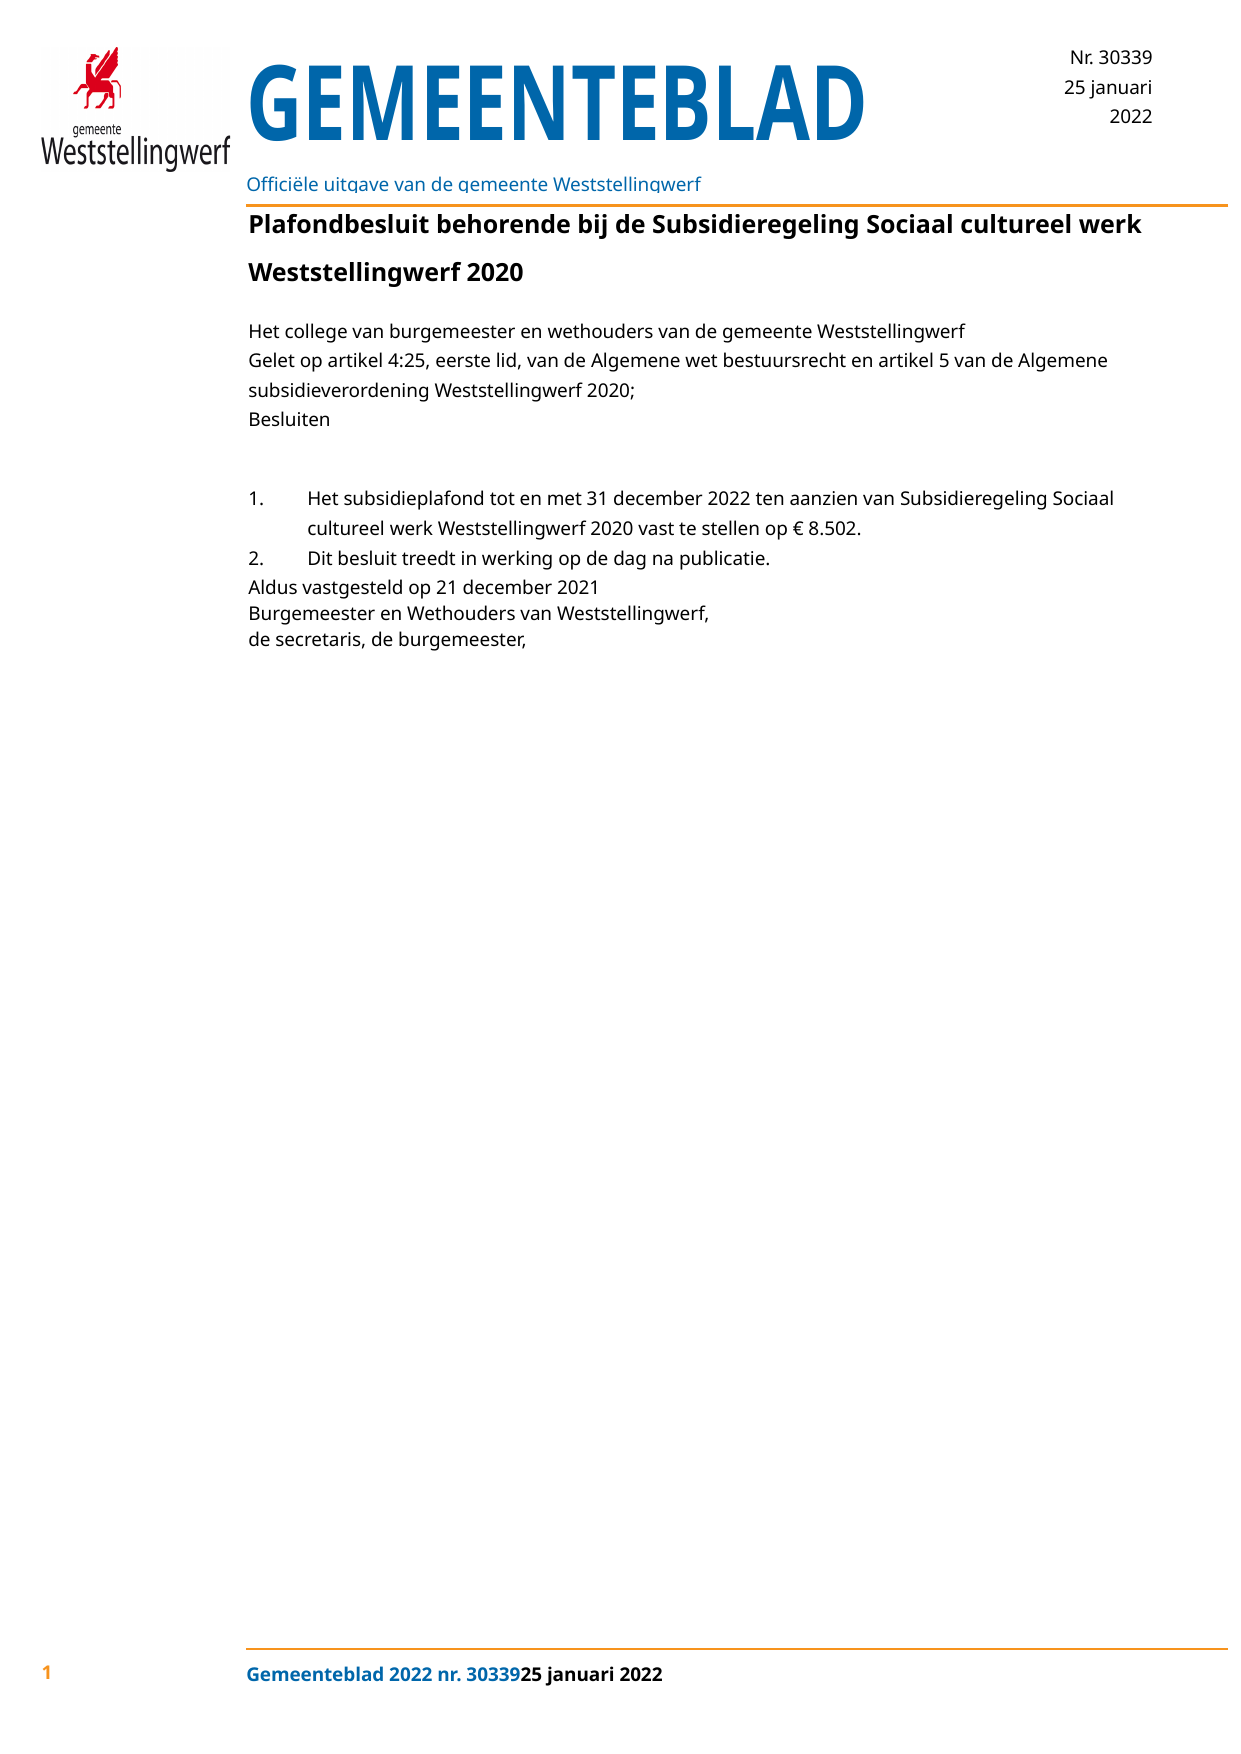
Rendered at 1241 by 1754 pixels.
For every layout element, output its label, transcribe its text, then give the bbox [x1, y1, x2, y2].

text Burgemeester en Wethouders van Weststellingwerf, [248, 600, 1152, 626]
list Dit besluit treedt in werking op de dag na publicatie. [248, 545, 1152, 570]
text Gelet op artikel 4:25, eerste lid, van de Algemene wet bestuursrecht en artikel 5 van de Algemene subsidieverordening Weststellingwerf 2020; [248, 347, 1152, 403]
text Het college van burgemeester en wethouders van de gemeente Weststellingwerf [248, 318, 1152, 344]
text Plafondbesluit behorende bij de Subsidieregeling Sociaal cultureel werk Weststellingwerf 2020 [248, 207, 1152, 288]
text Aldus vastgesteld op 21 december 2021 [248, 574, 1152, 600]
picture [41, 47, 231, 172]
text Besluiten [248, 407, 1152, 432]
text de secretaris, de burgemeester, [248, 626, 1152, 651]
list Het subsidieplafond tot en met 31 december 2022 ten aanzien van Subsidieregeling Sociaal cultureel werk Weststellingwerf 2020 vast te stellen op € 8.502. [248, 486, 1152, 541]
